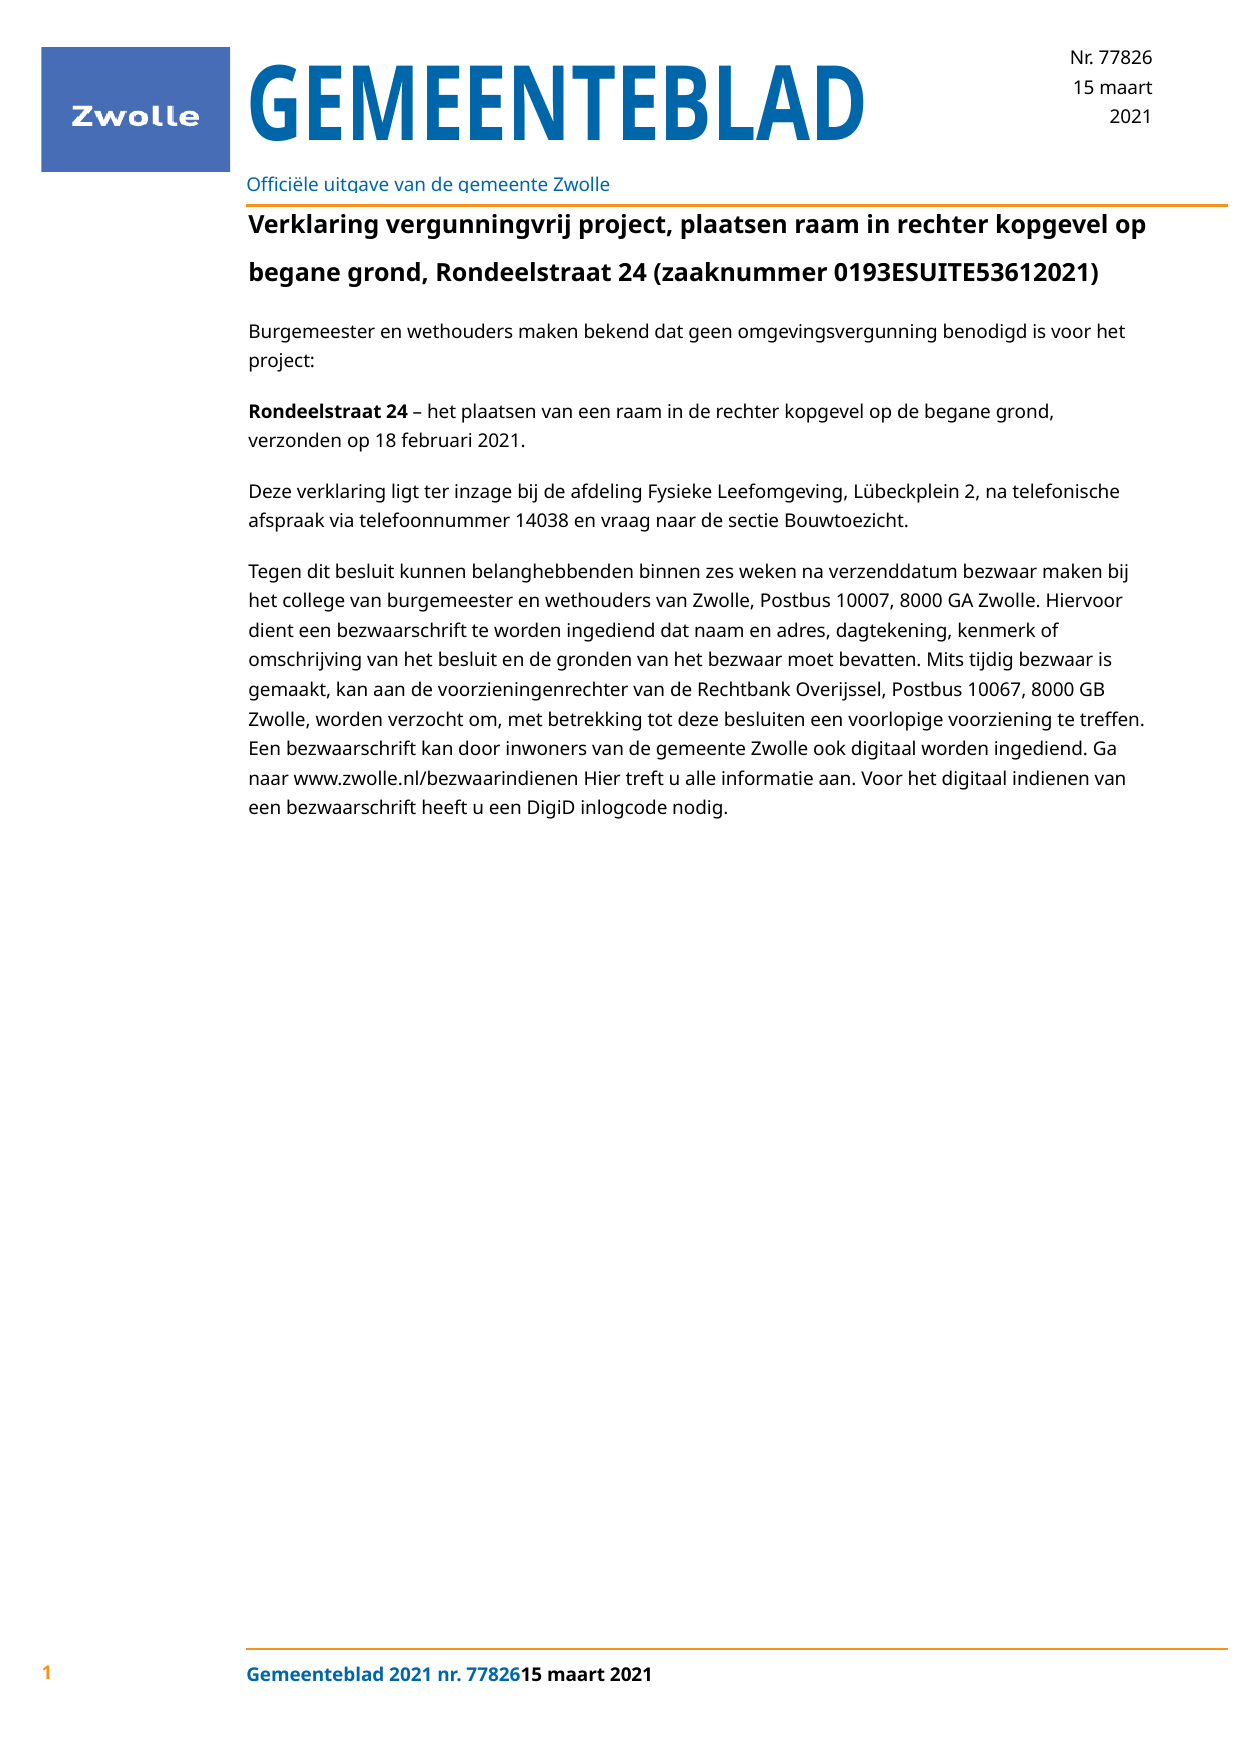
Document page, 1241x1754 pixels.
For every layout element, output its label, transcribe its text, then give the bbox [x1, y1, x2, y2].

text Rondeelstraat 24 – het plaatsen van een raam in de rechter kopgevel op de begane grond, verzonden op 18 februari 2021. [248, 398, 1152, 453]
text Burgemeester en wethouders maken bekend dat geen omgevingsvergunning benodigd is voor het project: [248, 318, 1152, 373]
text Tegen dit besluit kunnen belanghebbenden binnen zes weken na verzenddatum bezwaar maken bij het college van burgemeester en wethouders van Zwolle, Postbus 10007, 8000 GA Zwolle. Hiervoor dient een bezwaarschrift te worden ingediend dat naam en adres, dagtekening, kenmerk of omschrijving van het besluit en de gronden van het bezwaar moet bevatten. Mits tijdig bezwaar is gemaakt, kan aan de voorzieningenrechter van de Rechtbank Overijssel, Postbus 10067, 8000 GB Zwolle, worden verzocht om, met betrekking tot deze besluiten een voorlopige voorziening te treffen. Een bezwaarschrift kan door inwoners van de gemeente Zwolle ook digitaal worden ingediend. Ga naar www.zwolle.nl/bezwaarindienen Hier treft u alle informatie aan. Voor het digitaal indienen van een bezwaarschrift heeft u een DigiD inlogcode nodig. [248, 558, 1152, 820]
picture [41, 47, 231, 172]
text Deze verklaring ligt ter inzage bij de afdeling Fysieke Leefomgeving, Lübeckplein 2, na telefonische afspraak via telefoonnummer 14038 en vraag naar de sectie Bouwtoezicht. [248, 478, 1152, 533]
text Verklaring vergunningvrij project, plaatsen raam in rechter kopgevel op begane grond, Rondeelstraat 24 (zaaknummer 0193ESUITE53612021) [248, 207, 1152, 288]
